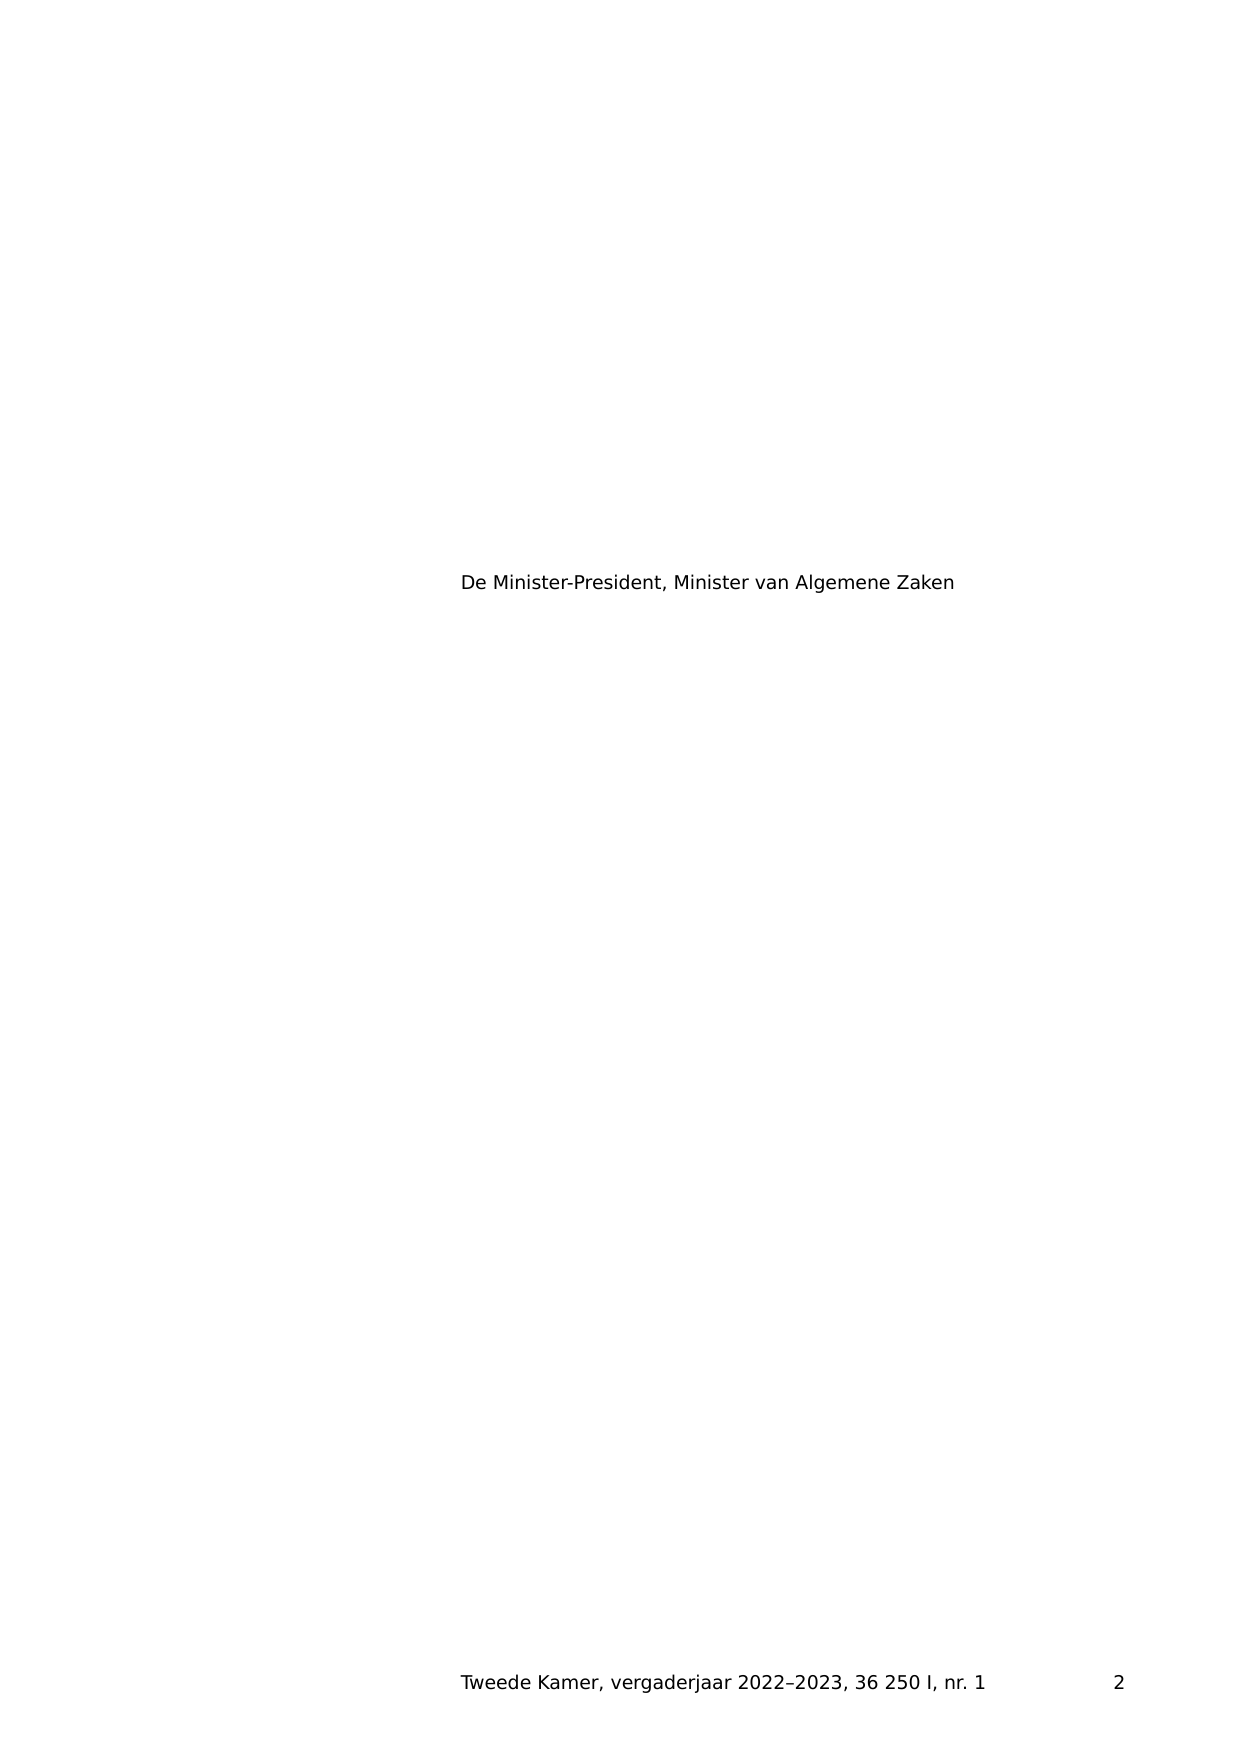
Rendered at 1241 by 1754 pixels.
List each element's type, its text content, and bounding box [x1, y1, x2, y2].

text De Minister-President, Minister van Algemene Zaken [461, 572, 1125, 594]
